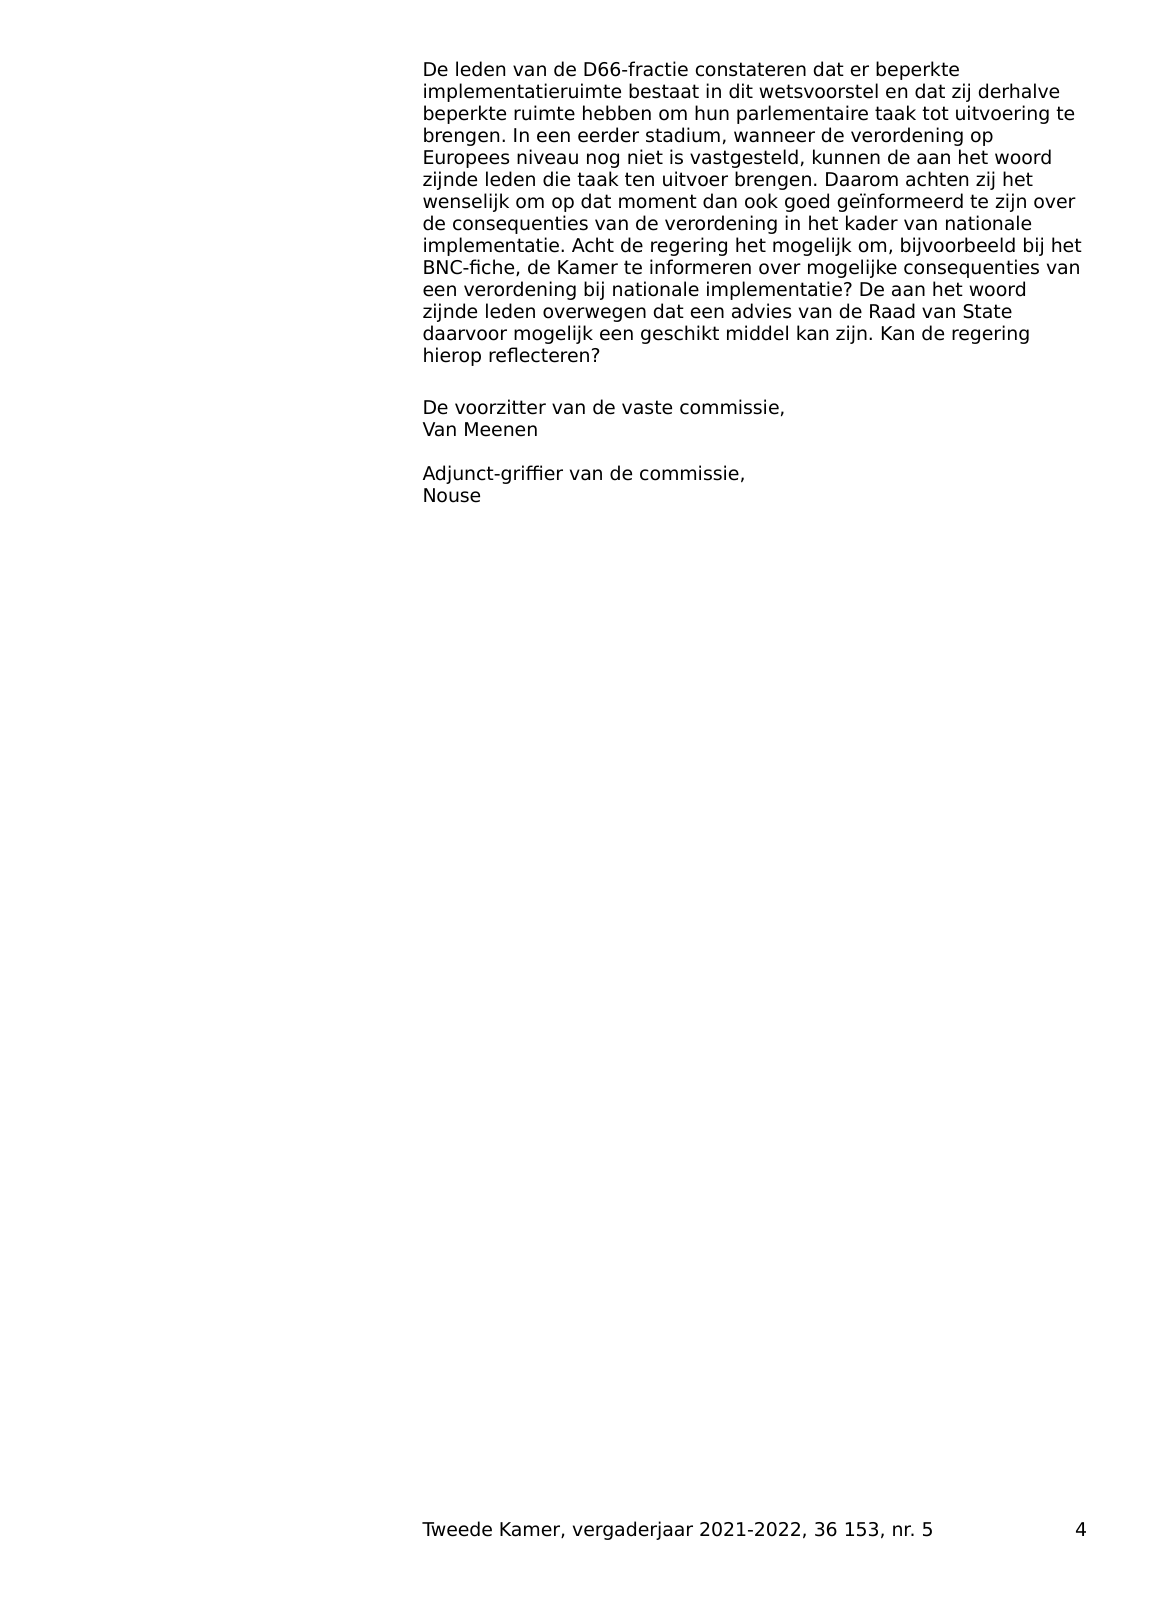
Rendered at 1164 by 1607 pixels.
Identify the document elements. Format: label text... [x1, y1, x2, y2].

text De leden van de D66-fractie constateren dat er beperkte implementatieruimte bestaat in dit wetsvoorstel en dat zij derhalve beperkte ruimte hebben om hun parlementaire taak tot uitvoering te brengen. In een eerder stadium, wanneer de verordening op Europees niveau nog niet is vastgesteld, kunnen de aan het woord zijnde leden die taak ten uitvoer brengen. Daarom achten zij het wenselijk om op dat moment dan ook goed geïnformeerd te zijn over de consequenties van de verordening in het kader van nationale implementatie. Acht de regering het mogelijk om, bijvoorbeeld bij het BNC-fiche, de Kamer te informeren over mogelijke consequenties van een verordening bij nationale implementatie? De aan het woord zijnde leden overwegen dat een advies van de Raad van State daarvoor mogelijk een geschikt middel kan zijn. Kan de regering hierop reflecteren? [422, 59, 1087, 367]
text Adjunct-griffier van de commissie, Nouse [422, 463, 1087, 507]
text De voorzitter van de vaste commissie, Van Meenen [422, 397, 1087, 441]
